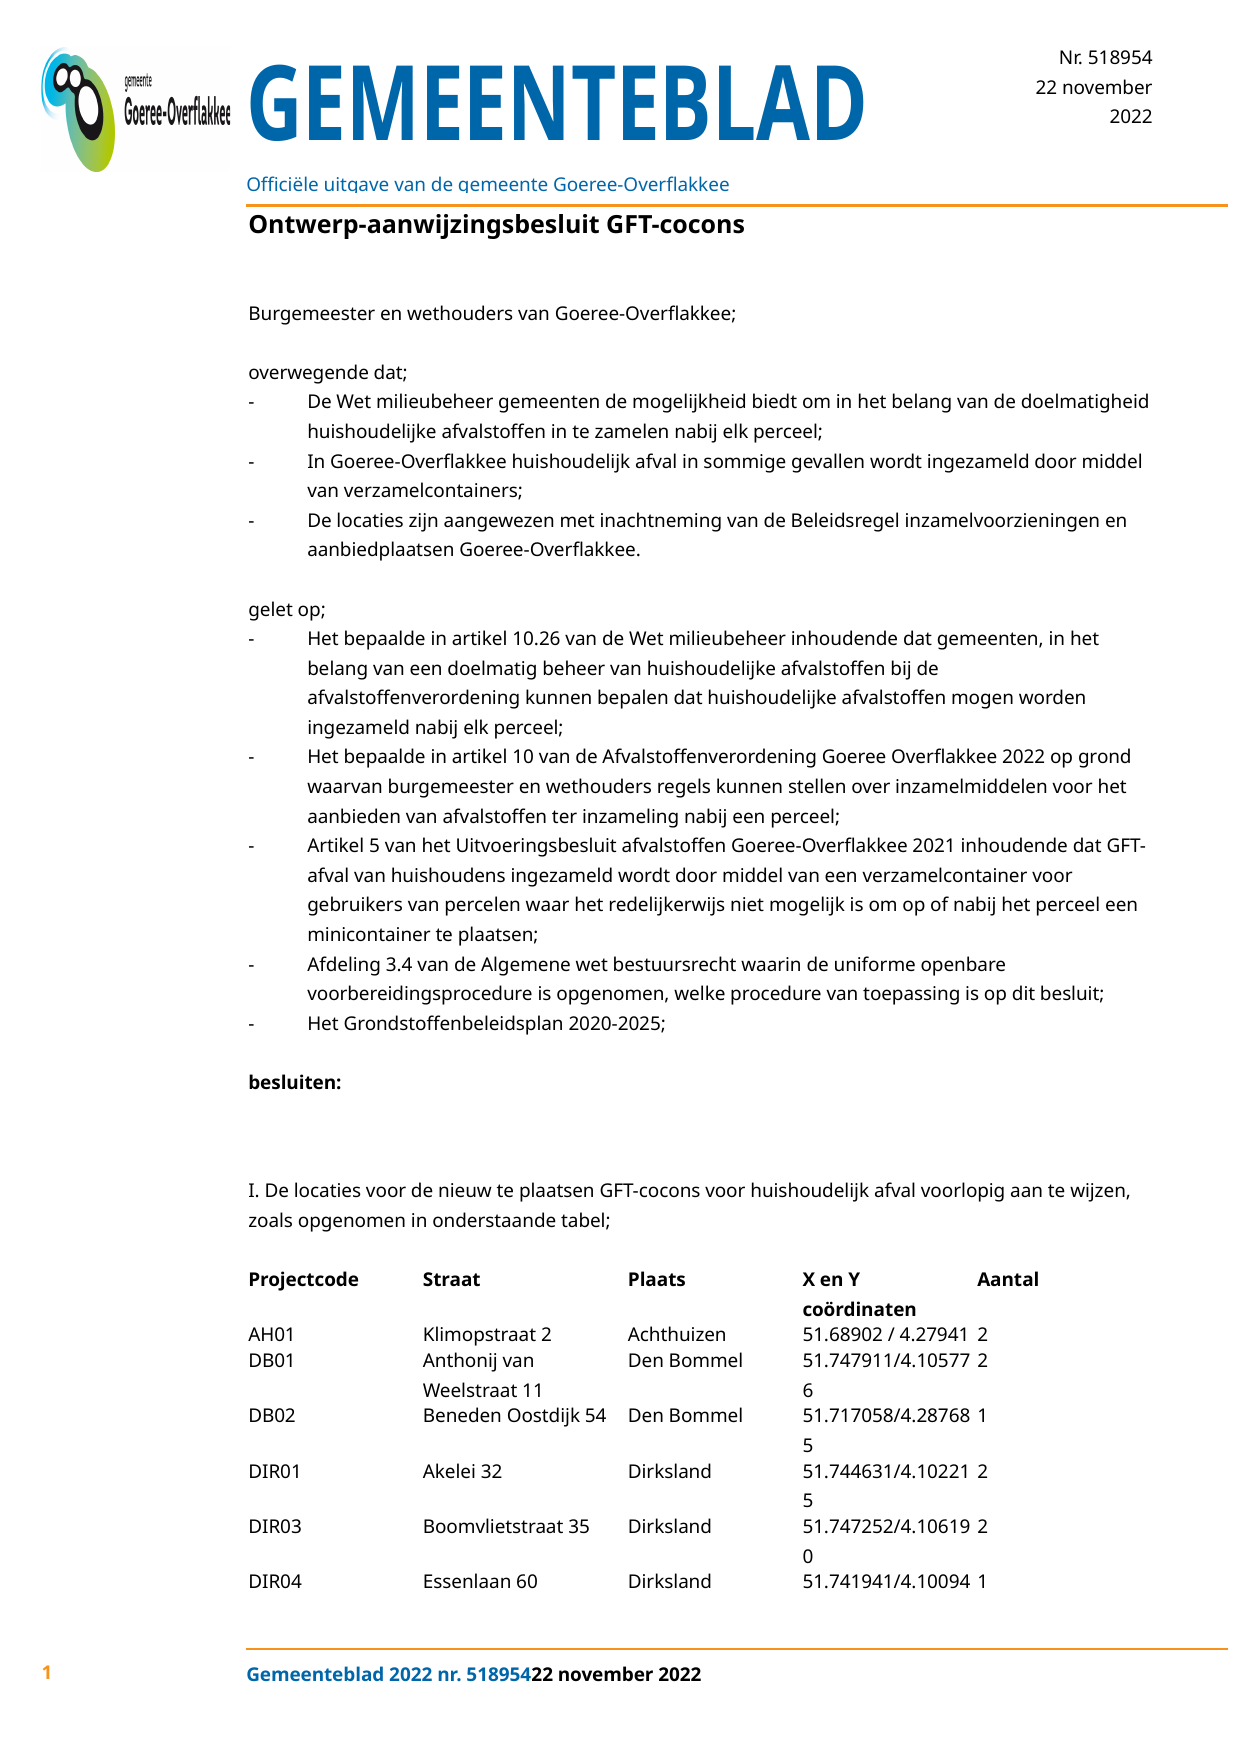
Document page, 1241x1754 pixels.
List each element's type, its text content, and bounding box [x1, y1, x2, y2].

table_cell Dirksland [628, 1569, 802, 1594]
list De locaties zijn aangewezen met inachtneming van de Beleidsregel inzamelvoorzieningen en aanbiedplaatsen Goeree-Overflakkee. [248, 507, 1152, 562]
text besluiten: [248, 1069, 1152, 1095]
table_cell DIR03 [248, 1513, 423, 1569]
table_cell Achthuizen [628, 1322, 802, 1347]
table_cell 51.744631/4.102215 [802, 1458, 977, 1513]
table_cell 2 [977, 1348, 1152, 1403]
table_cell 51.741941/4.10094 [802, 1569, 977, 1594]
table_cell DIR01 [248, 1458, 423, 1513]
list Afdeling 3.4 van de Algemene wet bestuursrecht waarin de uniforme openbare voorbereidingsprocedure is opgenomen, welke procedure van toepassing is op dit besluit; [248, 951, 1152, 1006]
text Burgemeester en wethouders van Goeree-Overflakkee; [248, 300, 1152, 326]
table_cell Anthonij van Weelstraat 11 [423, 1348, 628, 1403]
table_cell Akelei 32 [423, 1458, 628, 1513]
list De Wet milieubeheer gemeenten de mogelijkheid biedt om in het belang van de doelmatigheid huishoudelijke afvalstoffen in te zamelen nabij elk perceel; [248, 389, 1152, 444]
list Het bepaalde in artikel 10.26 van de Wet milieubeheer inhoudende dat gemeenten, in het belang van een doelmatig beheer van huishoudelijke afvalstoffen bij de afvalstoffenverordening kunnen bepalen dat huishoudelijke afvalstoffen mogen worden ingezameld nabij elk perceel; [248, 625, 1152, 740]
table_cell DB01 [248, 1348, 423, 1403]
table_cell Den Bommel [628, 1348, 802, 1403]
table_cell Boomvlietstraat 35 [423, 1513, 628, 1569]
list Het Grondstoffenbeleidsplan 2020-2025; [248, 1010, 1152, 1036]
picture [41, 47, 231, 172]
table_cell 2 [977, 1322, 1152, 1347]
table_cell Essenlaan 60 [423, 1569, 628, 1594]
text Ontwerp-aanwijzingsbesluit GFT-cocons [248, 207, 1152, 241]
table_header Aantal [977, 1266, 1152, 1322]
table_header Projectcode [248, 1266, 423, 1322]
table_cell 2 [977, 1458, 1152, 1513]
table_cell 1 [977, 1569, 1152, 1594]
table_header Plaats [628, 1266, 802, 1322]
table_cell 51.68902 / 4.27941 [802, 1322, 977, 1347]
list Artikel 5 van het Uitvoeringsbesluit afvalstoffen Goeree-Overflakkee 2021 inhoudende dat GFT-afval van huishoudens ingezameld wordt door middel van een verzamelcontainer voor gebruikers van percelen waar het redelijkerwijs niet mogelijk is om op of nabij het perceel een minicontainer te plaatsen; [248, 832, 1152, 947]
table_header X en Y coördinaten [802, 1266, 977, 1322]
table_cell 51.747911/4.105776 [802, 1348, 977, 1403]
table_cell Beneden Oostdijk 54 [423, 1403, 628, 1458]
table_cell 51.747252/4.106190 [802, 1513, 977, 1569]
table_cell 2 [977, 1513, 1152, 1569]
list Het bepaalde in artikel 10 van de Afvalstoffenverordening Goeree Overflakkee 2022 op grond waarvan burgemeester en wethouders regels kunnen stellen over inzamelmiddelen voor het aanbieden van afvalstoffen ter inzameling nabij een perceel; [248, 744, 1152, 828]
table_cell DB02 [248, 1403, 423, 1458]
text gelet op; [248, 596, 1152, 621]
table_cell 1 [977, 1403, 1152, 1458]
list In Goeree-Overflakkee huishoudelijk afval in sommige gevallen wordt ingezameld door middel van verzamelcontainers; [248, 448, 1152, 503]
table_cell Den Bommel [628, 1403, 802, 1458]
text I. De locaties voor de nieuw te plaatsen GFT-cocons voor huishoudelijk afval voorlopig aan te wijzen, zoals opgenomen in onderstaande tabel; [248, 1177, 1152, 1233]
table_cell Dirksland [628, 1458, 802, 1513]
table_cell DIR04 [248, 1569, 423, 1594]
table_cell Dirksland [628, 1513, 802, 1569]
table_header Straat [423, 1266, 628, 1322]
table_cell AH01 [248, 1322, 423, 1347]
text overwegende dat; [248, 359, 1152, 385]
table_cell Klimopstraat 2 [423, 1322, 628, 1347]
table_cell 51.717058/4.287685 [802, 1403, 977, 1458]
